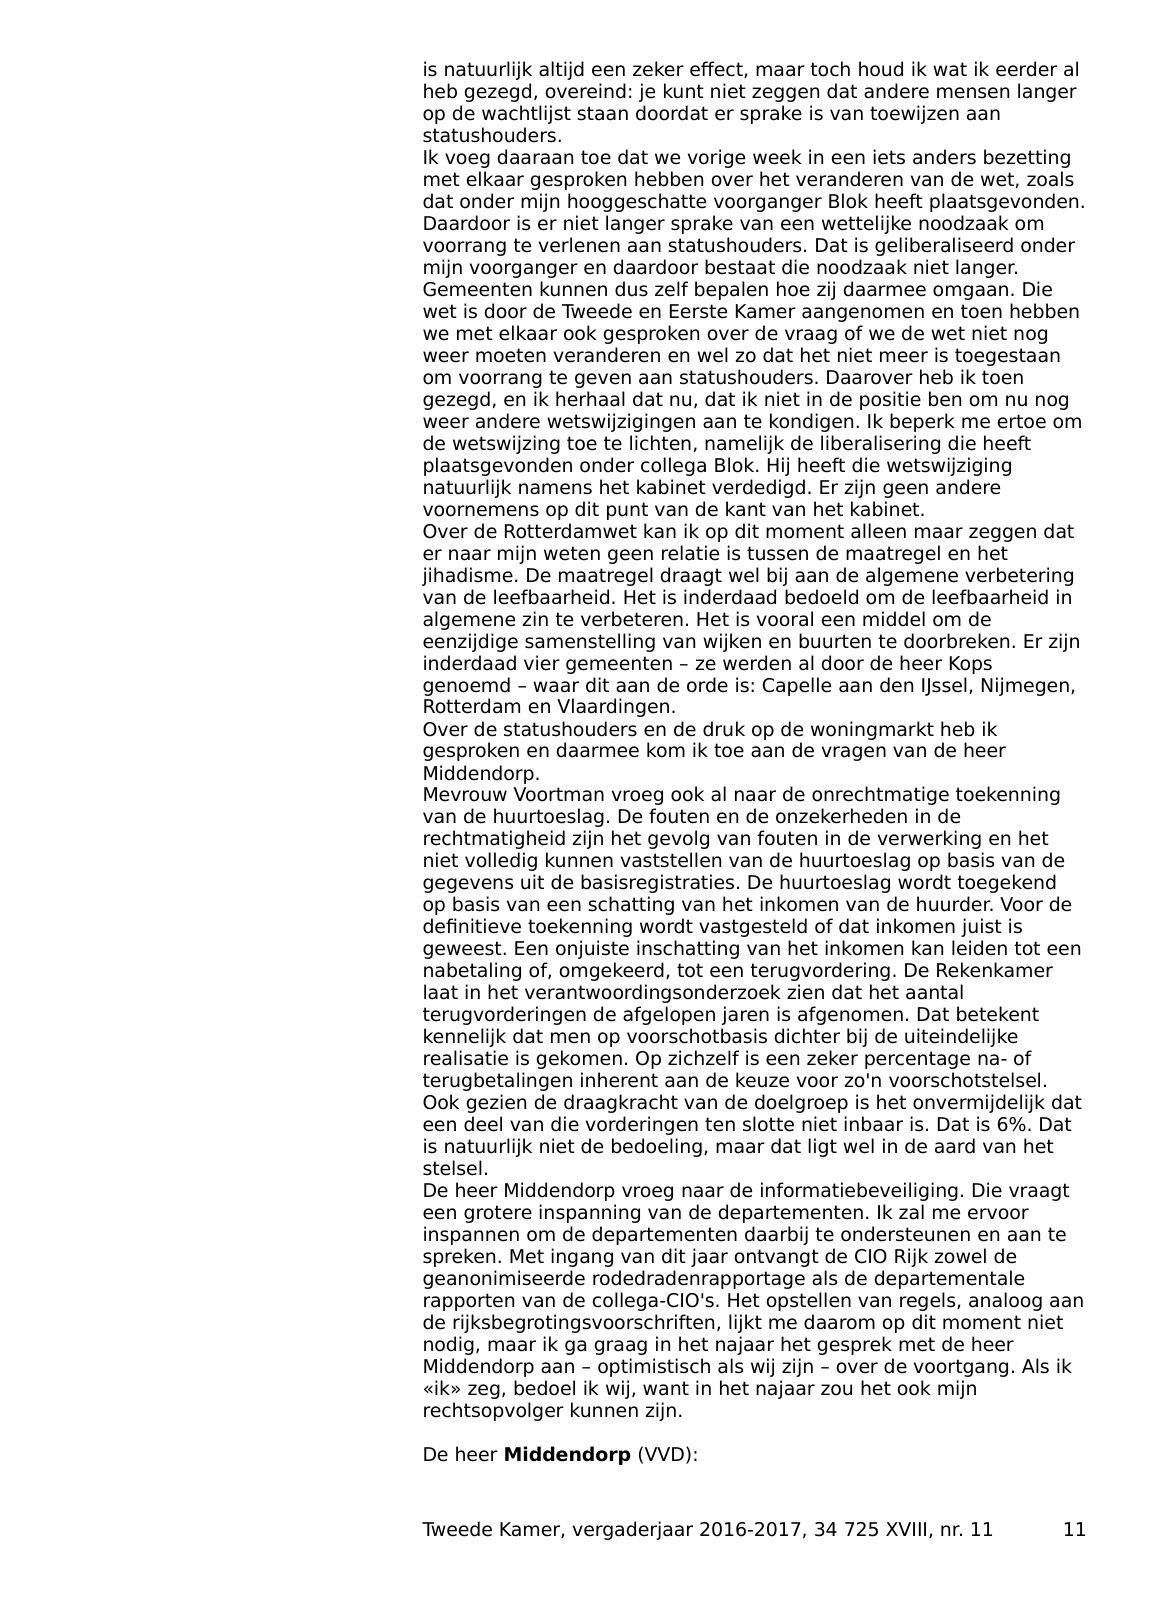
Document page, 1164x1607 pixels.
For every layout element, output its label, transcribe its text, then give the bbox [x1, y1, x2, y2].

text Over de statushouders en de druk op de woningmarkt heb ik gesproken en daarmee kom ik toe aan de vragen van de heer Middendorp. [422, 718, 1087, 784]
text Over de Rotterdamwet kan ik op dit moment alleen maar zeggen dat er naar mijn weten geen relatie is tussen de maatregel en het jihadisme. De maatregel draagt wel bij aan de algemene verbetering van de leefbaarheid. Het is inderdaad bedoeld om de leefbaarheid in algemene zin te verbeteren. Het is vooral een middel om de eenzijdige samenstelling van wijken en buurten te doorbreken. Er zijn inderdaad vier gemeenten – ze werden al door de heer Kops genoemd – waar dit aan de orde is: Capelle aan den IJssel, Nijmegen, Rotterdam en Vlaardingen. [422, 521, 1087, 718]
text De heer Middendorp (VVD): [422, 1444, 1087, 1466]
text De heer Middendorp vroeg naar de informatiebeveiliging. Die vraagt een grotere inspanning van de departementen. Ik zal me ervoor inspannen om de departementen daarbij te ondersteunen en aan te spreken. Met ingang van dit jaar ontvangt de CIO Rijk zowel de geanonimiseerde rodedradenrapportage als de departementale rapporten van de collega-CIO's. Het opstellen van regels, analoog aan de rijksbegrotingsvoorschriften, lijkt me daarom op dit moment niet nodig, maar ik ga graag in het najaar het gesprek met de heer Middendorp aan – optimistisch als wij zijn – over de voortgang. Als ik «ik» zeg, bedoel ik wij, want in het najaar zou het ook mijn rechtsopvolger kunnen zijn. [422, 1180, 1087, 1422]
text Ik voeg daaraan toe dat we vorige week in een iets anders bezetting met elkaar gesproken hebben over het veranderen van de wet, zoals dat onder mijn hooggeschatte voorganger Blok heeft plaatsgevonden. Daardoor is er niet langer sprake van een wettelijke noodzaak om voorrang te verlenen aan statushouders. Dat is geliberaliseerd onder mijn voorganger en daardoor bestaat die noodzaak niet langer. Gemeenten kunnen dus zelf bepalen hoe zij daarmee omgaan. Die wet is door de Tweede en Eerste Kamer aangenomen en toen hebben we met elkaar ook gesproken over de vraag of we de wet niet nog weer moeten veranderen en wel zo dat het niet meer is toegestaan om voorrang te geven aan statushouders. Daarover heb ik toen gezegd, en ik herhaal dat nu, dat ik niet in de positie ben om nu nog weer andere wetswijzigingen aan te kondigen. Ik beperk me ertoe om de wetswijzing toe te lichten, namelijk de liberalisering die heeft plaatsgevonden onder collega Blok. Hij heeft die wetswijziging natuurlijk namens het kabinet verdedigd. Er zijn geen andere voornemens op dit punt van de kant van het kabinet. [422, 147, 1087, 521]
text is natuurlijk altijd een zeker effect, maar toch houd ik wat ik eerder al heb gezegd, overeind: je kunt niet zeggen dat andere mensen langer op de wachtlijst staan doordat er sprake is van toewijzen aan statushouders. [422, 59, 1087, 147]
text Mevrouw Voortman vroeg ook al naar de onrechtmatige toekenning van de huurtoeslag. De fouten en de onzekerheden in de rechtmatigheid zijn het gevolg van fouten in de verwerking en het niet volledig kunnen vaststellen van de huurtoeslag op basis van de gegevens uit de basisregistraties. De huurtoeslag wordt toegekend op basis van een schatting van het inkomen van de huurder. Voor de definitieve toekenning wordt vastgesteld of dat inkomen juist is geweest. Een onjuiste inschatting van het inkomen kan leiden tot een nabetaling of, omgekeerd, tot een terugvordering. De Rekenkamer laat in het verantwoordingsonderzoek zien dat het aantal terugvorderingen de afgelopen jaren is afgenomen. Dat betekent kennelijk dat men op voorschotbasis dichter bij de uiteindelijke realisatie is gekomen. Op zichzelf is een zeker percentage na- of terugbetalingen inherent aan de keuze voor zo'n voorschotstelsel. Ook gezien de draagkracht van de doelgroep is het onvermijdelijk dat een deel van die vorderingen ten slotte niet inbaar is. Dat is 6%. Dat is natuurlijk niet de bedoeling, maar dat ligt wel in de aard van het stelsel. [422, 784, 1087, 1180]
